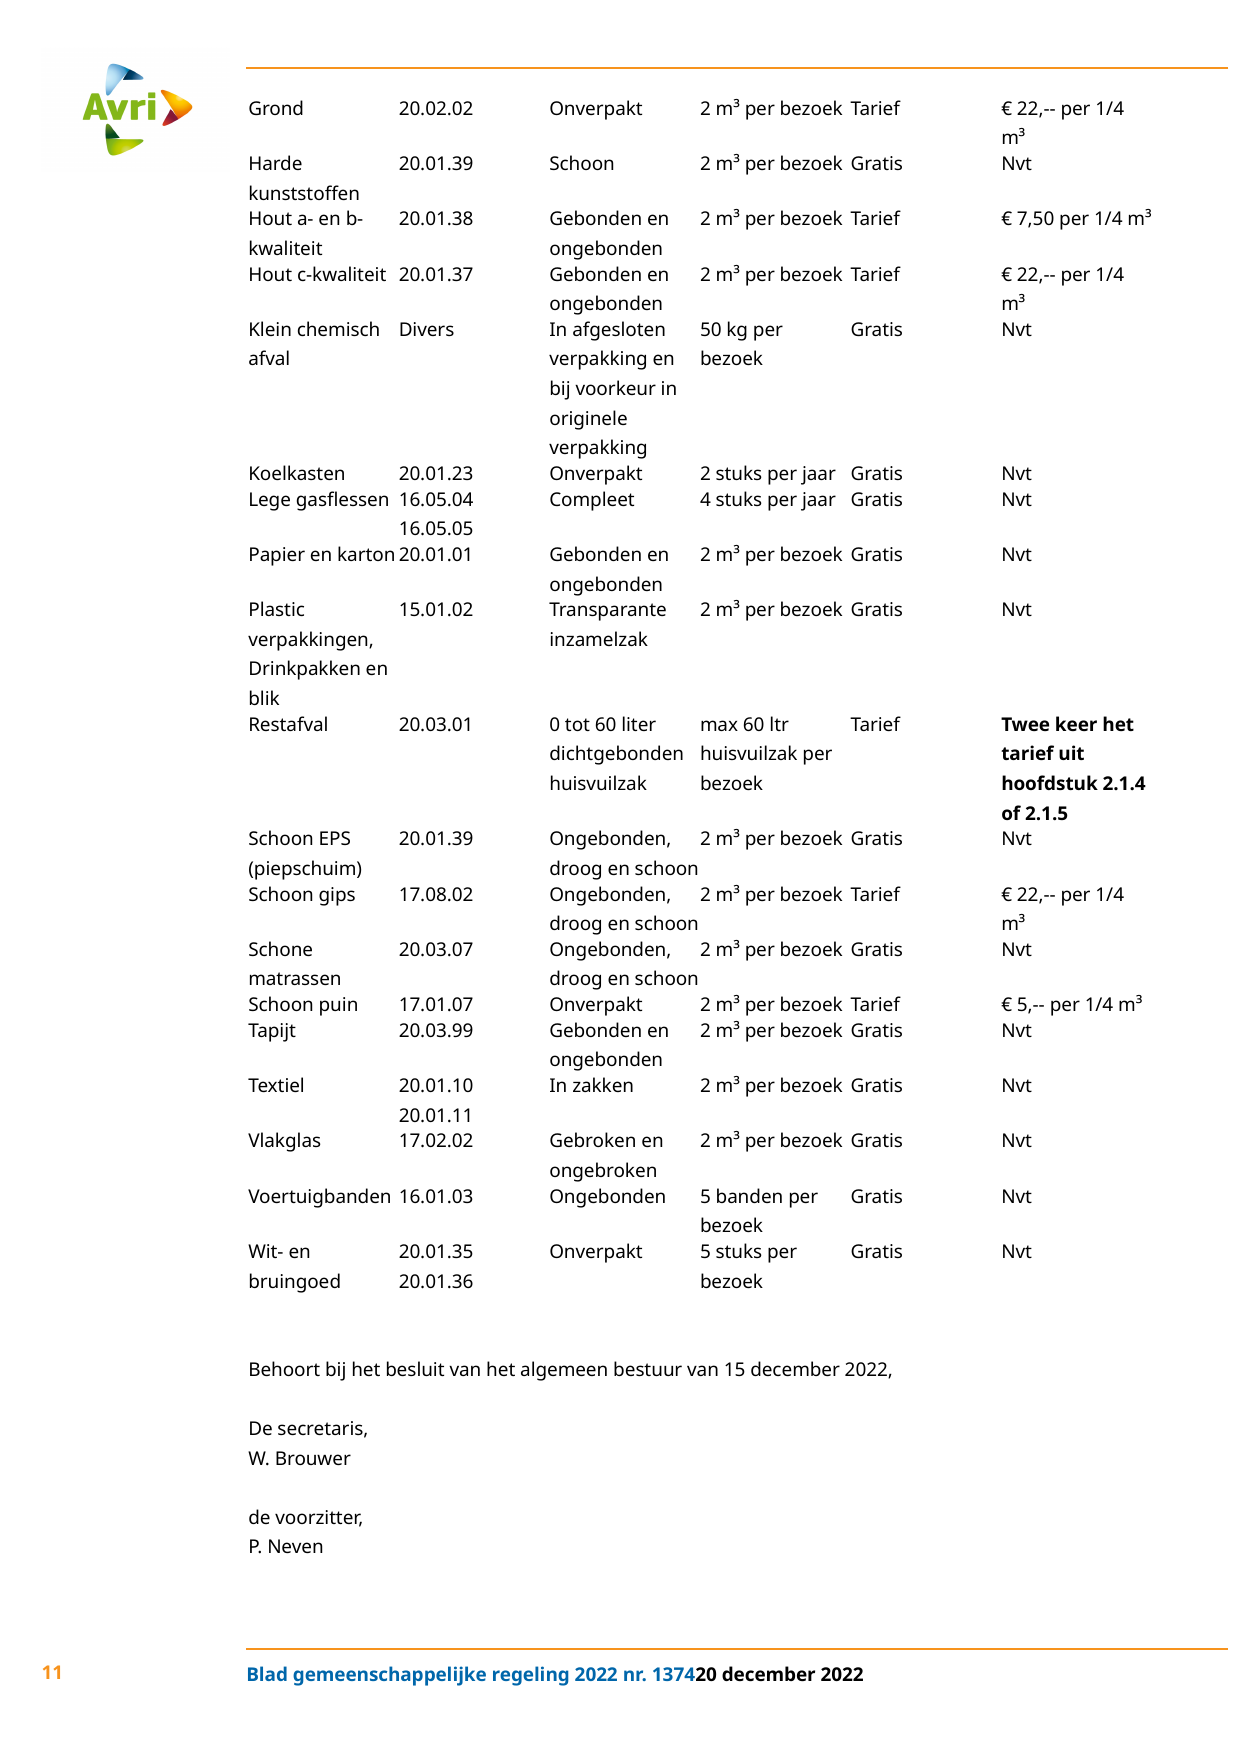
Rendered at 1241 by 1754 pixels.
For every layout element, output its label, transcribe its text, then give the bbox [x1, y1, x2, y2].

table_cell Voertuigbanden [248, 1183, 398, 1238]
table_cell Ongebonden, droog en schoon [549, 881, 700, 936]
table_cell Tapijt [248, 1017, 398, 1072]
table_cell Ongebonden, droog en schoon [549, 825, 700, 881]
table_cell Gratis [850, 316, 1001, 460]
table_cell € 22,-- per 1/4 m³ [1001, 95, 1152, 150]
table_cell Twee keer het tarief uit hoofdstuk 2.1.4 of 2.1.5 [1001, 711, 1152, 825]
table_cell 20.02.02 [399, 95, 549, 150]
table_cell Nvt [1001, 316, 1152, 460]
table_cell Papier en karton [248, 541, 398, 596]
table_cell 17.08.02 [399, 881, 549, 936]
table_cell Textiel [248, 1073, 398, 1128]
table_cell 20.03.01 [399, 711, 549, 825]
table_cell Gratis [850, 1238, 1001, 1294]
table_cell Schoon gips [248, 881, 398, 936]
table_cell Gebonden en ongebonden [549, 205, 700, 261]
table_cell 50 kg per bezoek [700, 316, 850, 460]
table_cell 2 m³ per bezoek [700, 936, 850, 991]
table_cell Schoon puin [248, 991, 398, 1017]
table_cell 2 m³ per bezoek [700, 261, 850, 316]
table_cell Vlakglas [248, 1128, 398, 1183]
text W. Brouwer [248, 1445, 1152, 1471]
table_cell Gratis [850, 150, 1001, 205]
table_cell Nvt [1001, 825, 1152, 881]
table_cell Nvt [1001, 460, 1152, 486]
table_cell 0 tot 60 liter dichtgebonden huisvuilzak [549, 711, 700, 825]
table_cell In zakken [549, 1073, 700, 1128]
table_cell 15.01.02 [399, 596, 549, 711]
table_cell 4 stuks per jaar [700, 486, 850, 541]
text de voorzitter, [248, 1504, 1152, 1530]
table_cell Tarief [850, 95, 1001, 150]
picture [41, 47, 231, 172]
table_cell Koelkasten [248, 460, 398, 486]
table_cell Nvt [1001, 1183, 1152, 1238]
table_cell Onverpakt [549, 991, 700, 1017]
table_cell 2 m³ per bezoek [700, 881, 850, 936]
table_cell 20.01.35 20.01.36 [399, 1238, 549, 1294]
table_cell 5 banden per bezoek [700, 1183, 850, 1238]
table_cell 2 stuks per jaar [700, 460, 850, 486]
table_cell Schoon EPS (piepschuim) [248, 825, 398, 881]
table_cell Tarief [850, 261, 1001, 316]
table_cell Gratis [850, 1183, 1001, 1238]
table_cell Gratis [850, 1073, 1001, 1128]
table_cell Divers [399, 316, 549, 460]
table_cell Gebonden en ongebonden [549, 261, 700, 316]
text P. Neven [248, 1533, 1152, 1559]
table_cell Nvt [1001, 1128, 1152, 1183]
table_cell Hout a- en b-kwaliteit [248, 205, 398, 261]
table_cell 20.01.39 [399, 825, 549, 881]
table_cell 5 stuks per bezoek [700, 1238, 850, 1294]
table_cell 2 m³ per bezoek [700, 95, 850, 150]
table_cell 20.01.37 [399, 261, 549, 316]
table_cell Compleet [549, 486, 700, 541]
table_cell Nvt [1001, 936, 1152, 991]
table_cell € 5,-- per 1/4 m³ [1001, 991, 1152, 1017]
table_cell Nvt [1001, 1073, 1152, 1128]
table_cell max 60 ltr huisvuilzak per bezoek [700, 711, 850, 825]
text De secretaris, [248, 1415, 1152, 1441]
table_cell Gratis [850, 541, 1001, 596]
table_cell Gratis [850, 936, 1001, 991]
table_cell 20.03.99 [399, 1017, 549, 1072]
table_cell Transparante inzamelzak [549, 596, 700, 711]
table_cell Nvt [1001, 541, 1152, 596]
table_cell 2 m³ per bezoek [700, 991, 850, 1017]
table_cell Ongebonden, droog en schoon [549, 936, 700, 991]
table_cell 16.05.04 16.05.05 [399, 486, 549, 541]
table_cell Nvt [1001, 596, 1152, 711]
table_cell Restafval [248, 711, 398, 825]
table_cell € 22,-- per 1/4 m³ [1001, 261, 1152, 316]
table_cell Nvt [1001, 1238, 1152, 1294]
table_cell 16.01.03 [399, 1183, 549, 1238]
table_cell 20.01.23 [399, 460, 549, 486]
table_cell In afgesloten verpakking en bij voorkeur in originele verpakking [549, 316, 700, 460]
table_cell Gratis [850, 460, 1001, 486]
table_cell 2 m³ per bezoek [700, 150, 850, 205]
table_cell 17.01.07 [399, 991, 549, 1017]
table_cell Tarief [850, 881, 1001, 936]
table_cell Gebroken en ongebroken [549, 1128, 700, 1183]
table_cell Gebonden en ongebonden [549, 541, 700, 596]
table_cell Tarief [850, 991, 1001, 1017]
table_cell 2 m³ per bezoek [700, 1128, 850, 1183]
table_cell Nvt [1001, 150, 1152, 205]
table_cell 2 m³ per bezoek [700, 205, 850, 261]
text Behoort bij het besluit van het algemeen bestuur van 15 december 2022, [248, 1356, 1152, 1382]
table_cell Lege gasflessen [248, 486, 398, 541]
table_cell 20.03.07 [399, 936, 549, 991]
table_cell Harde kunststoffen [248, 150, 398, 205]
table_cell Klein chemisch afval [248, 316, 398, 460]
table_cell 2 m³ per bezoek [700, 1017, 850, 1072]
table_cell Gratis [850, 486, 1001, 541]
table_cell Gebonden en ongebonden [549, 1017, 700, 1072]
table_cell Onverpakt [549, 95, 700, 150]
table_cell Gratis [850, 825, 1001, 881]
table_cell Plastic verpakkingen, Drinkpakken en blik [248, 596, 398, 711]
table_cell Gratis [850, 596, 1001, 711]
table_cell Ongebonden [549, 1183, 700, 1238]
table_cell 2 m³ per bezoek [700, 596, 850, 711]
table_cell Tarief [850, 205, 1001, 261]
table_cell 20.01.10 20.01.11 [399, 1073, 549, 1128]
table_cell 17.02.02 [399, 1128, 549, 1183]
table_cell Hout c-kwaliteit [248, 261, 398, 316]
table_cell Onverpakt [549, 460, 700, 486]
table_cell 2 m³ per bezoek [700, 541, 850, 596]
table_cell € 7,50 per 1/4 m³ [1001, 205, 1152, 261]
table_cell Schoon [549, 150, 700, 205]
table_cell € 22,-- per 1/4 m³ [1001, 881, 1152, 936]
table_cell Nvt [1001, 1017, 1152, 1072]
table_cell Nvt [1001, 486, 1152, 541]
table_cell Wit- en bruingoed [248, 1238, 398, 1294]
table_cell Tarief [850, 711, 1001, 825]
table_cell Onverpakt [549, 1238, 700, 1294]
table_cell Gratis [850, 1017, 1001, 1072]
table_cell 20.01.39 [399, 150, 549, 205]
table_cell 2 m³ per bezoek [700, 1073, 850, 1128]
table_cell Gratis [850, 1128, 1001, 1183]
table_cell 20.01.38 [399, 205, 549, 261]
table_cell Schone matrassen [248, 936, 398, 991]
table_cell Grond [248, 95, 398, 150]
table_cell 20.01.01 [399, 541, 549, 596]
table_cell 2 m³ per bezoek [700, 825, 850, 881]
